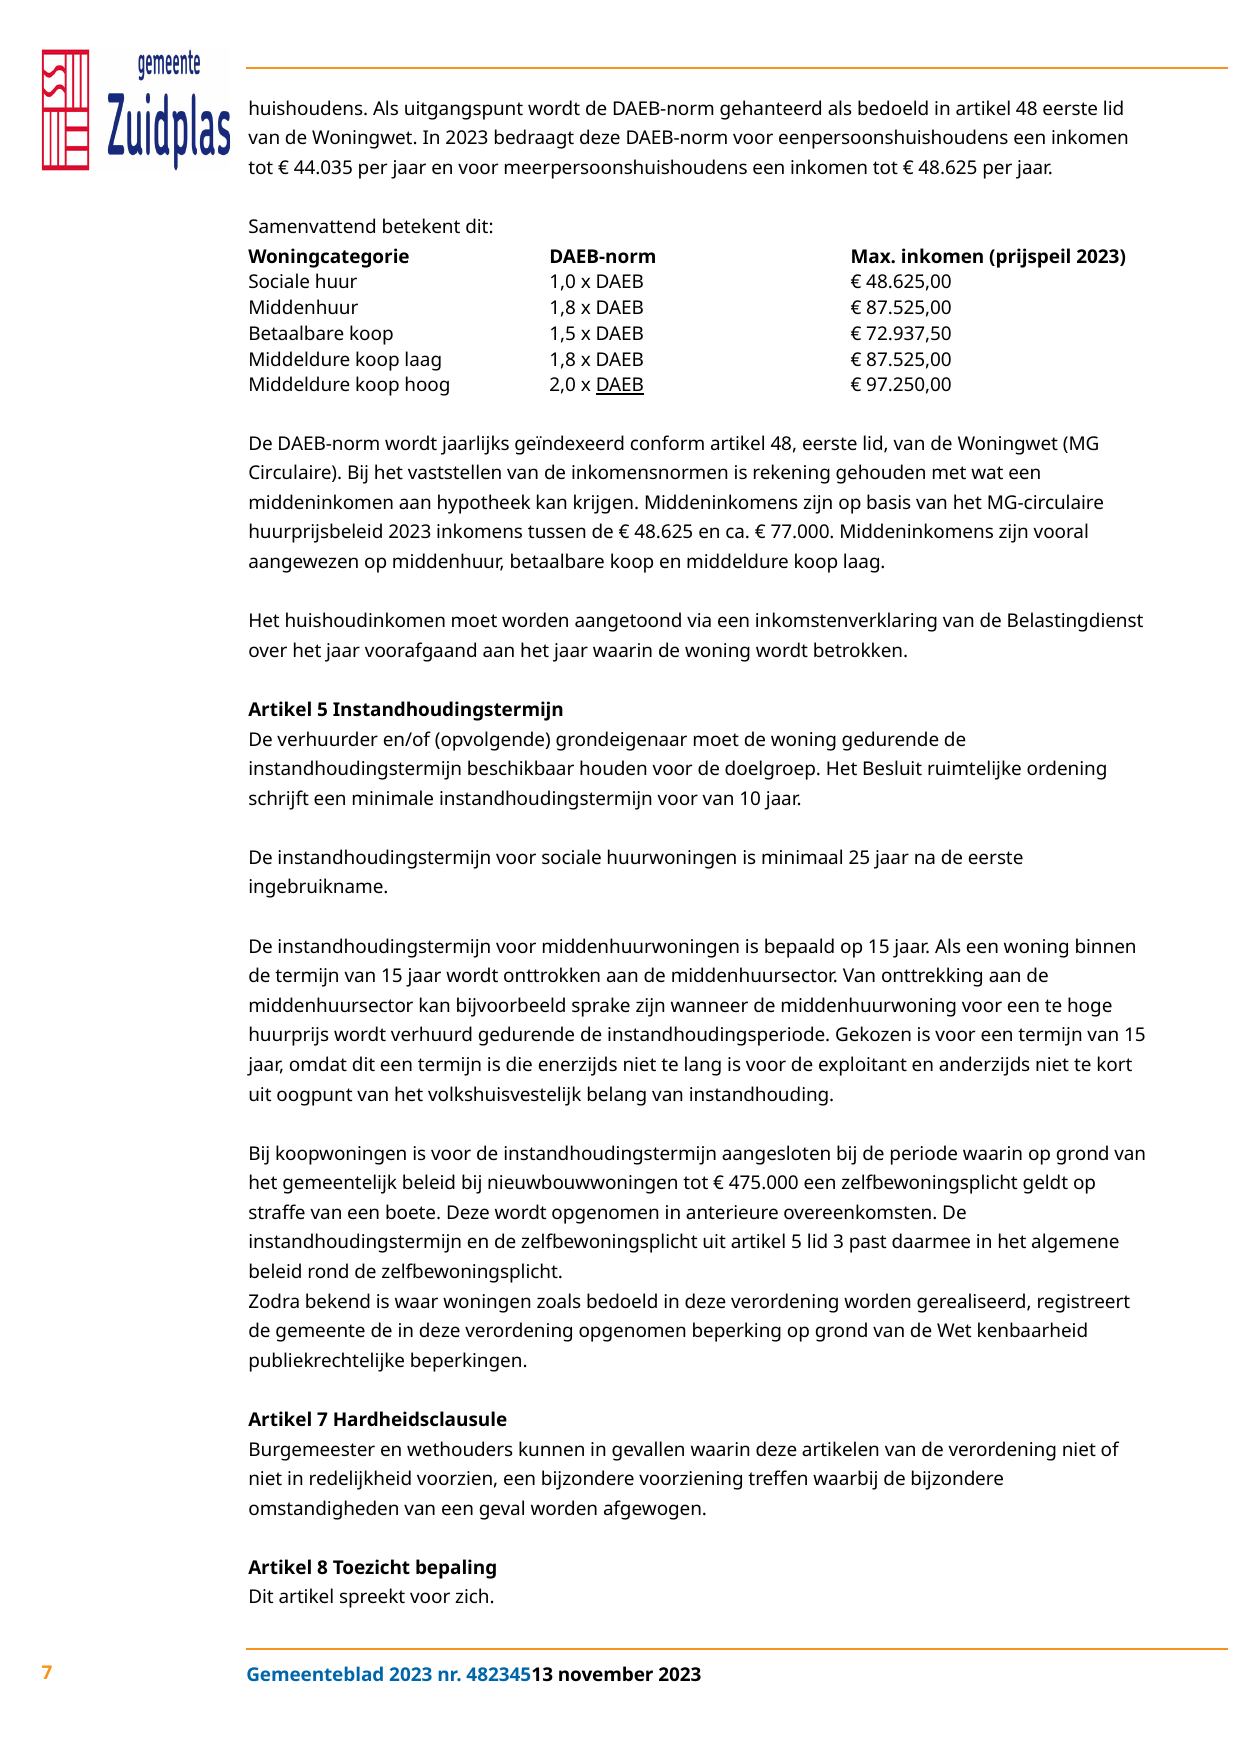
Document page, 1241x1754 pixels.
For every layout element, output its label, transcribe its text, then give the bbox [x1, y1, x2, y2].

table_cell 1,8 x DAEB [549, 294, 850, 320]
table_cell € 72.937,50 [850, 320, 1152, 346]
picture [41, 47, 231, 172]
text Artikel 5 Instandhoudingstermijn [248, 696, 1152, 722]
table_cell 2,0 x DAEB [549, 371, 850, 397]
table_cell 1,0 x DAEB [549, 269, 850, 294]
table_cell Betaalbare koop [248, 320, 549, 346]
table_cell € 87.525,00 [850, 346, 1152, 371]
table_cell Middeldure koop hoog [248, 371, 549, 397]
table_cell Middenhuur [248, 294, 549, 320]
table_cell € 97.250,00 [850, 371, 1152, 397]
text De instandhoudingstermijn voor middenhuurwoningen is bepaald op 15 jaar. Als een woning binnen de termijn van 15 jaar wordt onttrokken aan de middenhuursector. Van onttrekking aan de middenhuursector kan bijvoorbeeld sprake zijn wanneer de middenhuurwoning voor een te hoge huurprijs wordt verhuurd gedurende de instandhoudingsperiode. Gekozen is voor een termijn van 15 jaar, omdat dit een termijn is die enerzijds niet te lang is voor de exploitant en anderzijds niet te kort uit oogpunt van het volkshuisvestelijk belang van instandhouding. [248, 933, 1152, 1107]
text Het huishoudinkomen moet worden aangetoond via een inkomstenverklaring van de Belastingdienst over het jaar voorafgaand aan het jaar waarin de woning wordt betrokken. [248, 607, 1152, 663]
table_cell € 48.625,00 [850, 269, 1152, 294]
text De DAEB-norm wordt jaarlijks geïndexeerd conform artikel 48, eerste lid, van de Woningwet (MG Circulaire). Bij het vaststellen van de inkomensnormen is rekening gehouden met wat een middeninkomen aan hypotheek kan krijgen. Middeninkomens zijn op basis van het MG-circulaire huurprijsbeleid 2023 inkomens tussen de € 48.625 en ca. € 77.000. Middeninkomens zijn vooral aangewezen op middenhuur, betaalbare koop en middeldure koop laag. [248, 430, 1152, 574]
table_cell 1,5 x DAEB [549, 320, 850, 346]
table_cell 1,8 x DAEB [549, 346, 850, 371]
table_cell Middeldure koop laag [248, 346, 549, 371]
text De instandhoudingstermijn voor sociale huurwoningen is minimaal 25 jaar na de eerste ingebruikname. [248, 844, 1152, 899]
text De verhuurder en/of (opvolgende) grondeigenaar moet de woning gedurende de instandhoudingstermijn beschikbaar houden voor de doelgroep. Het Besluit ruimtelijke ordening schrijft een minimale instandhoudingstermijn voor van 10 jaar. [248, 726, 1152, 811]
table_header Woningcategorie [248, 243, 549, 268]
text huishoudens. Als uitgangspunt wordt de DAEB-norm gehanteerd als bedoeld in artikel 48 eerste lid van de Woningwet. In 2023 bedraagt deze DAEB-norm voor eenpersoonshuishoudens een inkomen tot € 44.035 per jaar en voor meerpersoonshuishoudens een inkomen tot € 48.625 per jaar. [248, 95, 1152, 180]
text Dit artikel spreekt voor zich. [248, 1584, 1152, 1609]
table_header DAEB-norm [549, 243, 850, 268]
table_cell Sociale huur [248, 269, 549, 294]
text Artikel 8 Toezicht bepaling [248, 1554, 1152, 1580]
table_header Max. inkomen (prijspeil 2023) [850, 243, 1152, 268]
text Artikel 7 Hardheidsclausule [248, 1406, 1152, 1432]
text Burgemeester en wethouders kunnen in gevallen waarin deze artikelen van de verordening niet of niet in redelijkheid voorzien, een bijzondere voorziening treffen waarbij de bijzondere omstandigheden van een geval worden afgewogen. [248, 1436, 1152, 1521]
text Bij koopwoningen is voor de instandhoudingstermijn aangesloten bij de periode waarin op grond van het gemeentelijk beleid bij nieuwbouwwoningen tot € 475.000 een zelfbewoningsplicht geldt op straffe van een boete. Deze wordt opgenomen in anterieure overeenkomsten. De instandhoudingstermijn en de zelfbewoningsplicht uit artikel 5 lid 3 past daarmee in het algemene beleid rond de zelfbewoningsplicht. [248, 1140, 1152, 1284]
text Samenvattend betekent dit: [248, 213, 1152, 239]
text Zodra bekend is waar woningen zoals bedoeld in deze verordening worden gerealiseerd, registreert de gemeente de in deze verordening opgenomen beperking op grond van de Wet kenbaarheid publiekrechtelijke beperkingen. [248, 1288, 1152, 1373]
table_cell € 87.525,00 [850, 294, 1152, 320]
